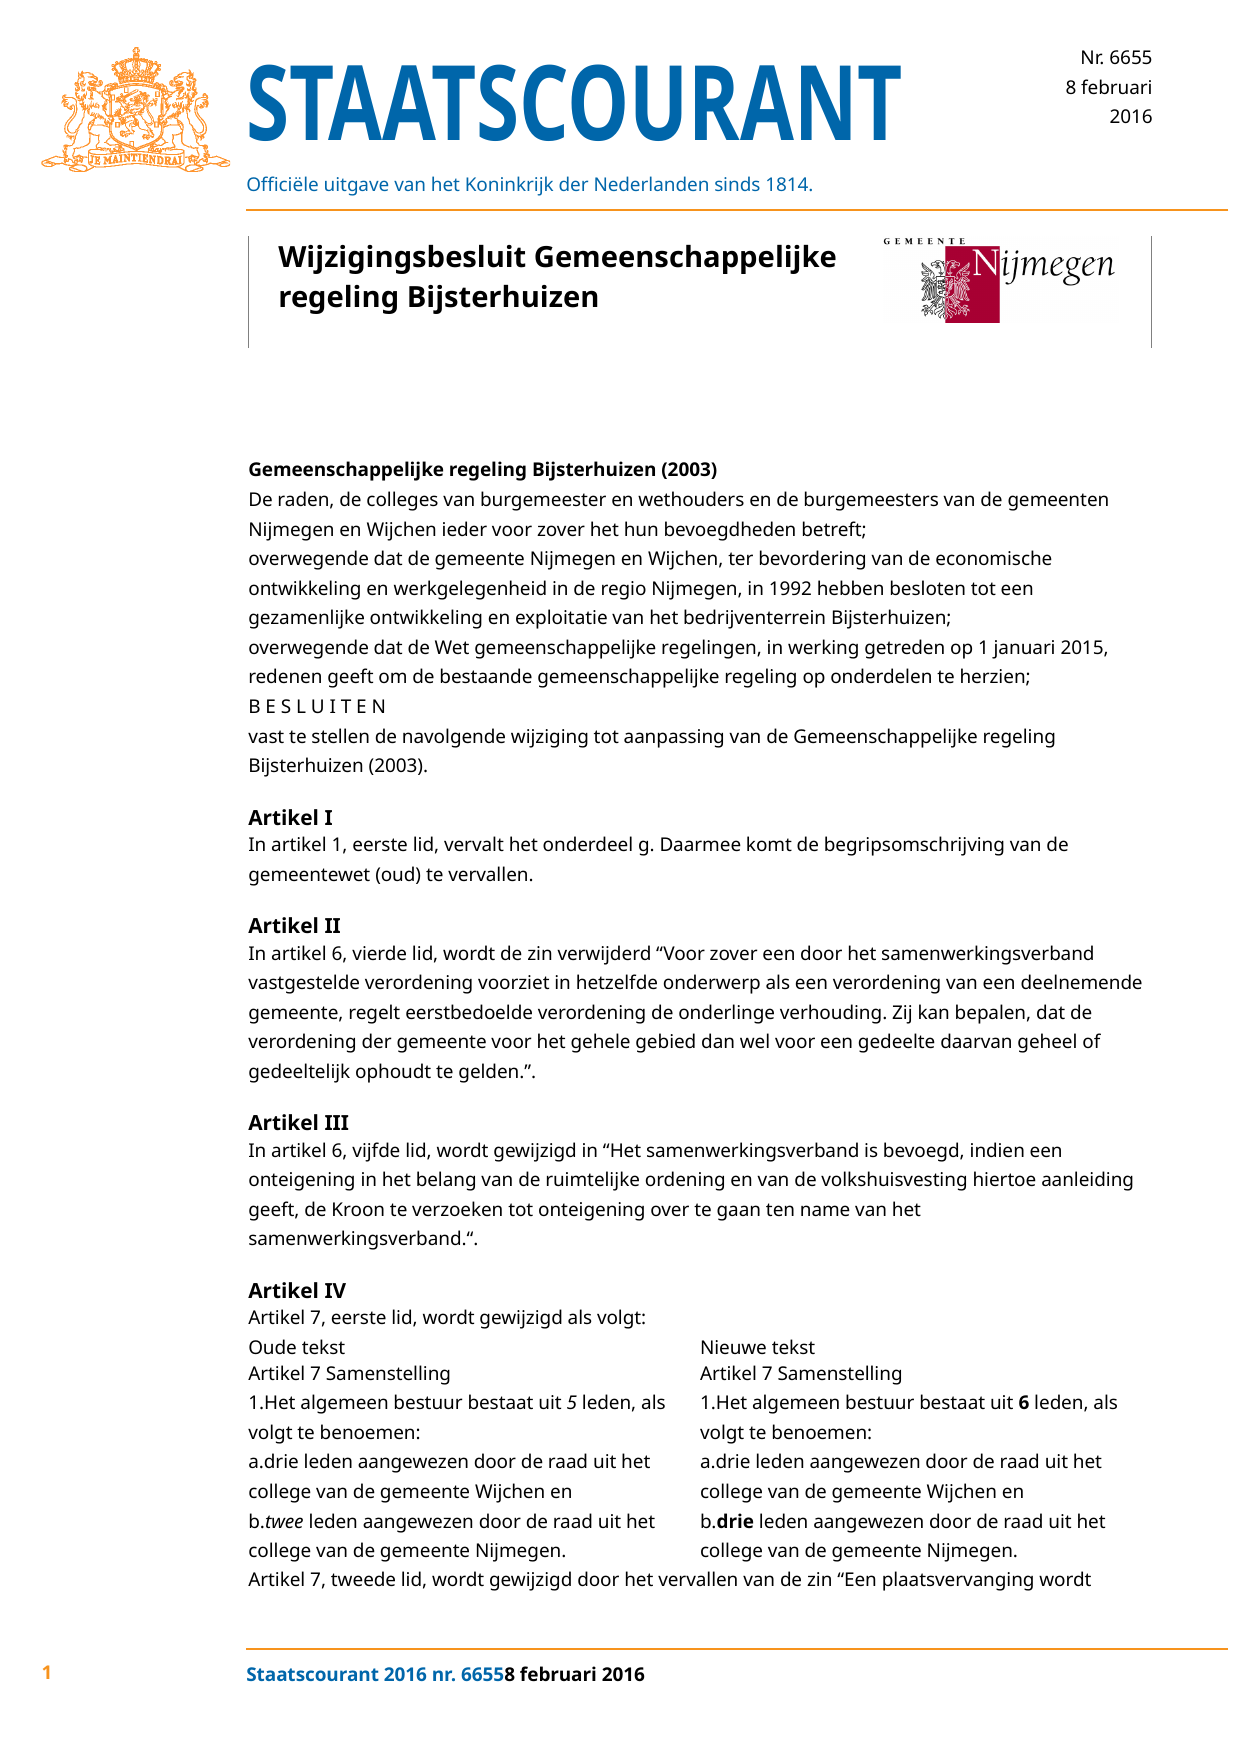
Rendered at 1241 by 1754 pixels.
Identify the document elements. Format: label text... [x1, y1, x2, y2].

text B E S L U I T E N [248, 693, 1152, 719]
text In artikel 6, vijfde lid, wordt gewijzigd in “Het samenwerkingsverband is bevoegd, indien een onteigening in het belang van de ruimtelijke ordening en van de volkshuisvesting hiertoe aanleiding geeft, de Kroon te verzoeken tot onteigening over te gaan ten name van het samenwerkingsverband.“. [248, 1137, 1152, 1251]
text overwegende dat de gemeente Nijmegen en Wijchen, ter bevordering van de economische ontwikkeling en werkgelegenheid in de regio Nijmegen, in 1992 hebben besloten tot een gezamenlijke ontwikkeling en exploitatie van het bedrijventerrein Bijsterhuizen; [248, 545, 1152, 630]
text De raden, de colleges van burgemeester en wethouders en de burgemeesters van de gemeenten Nijmegen en Wijchen ieder voor zover het hun bevoegdheden betreft; [248, 486, 1152, 541]
table_cell Artikel 7 Samenstelling 1.Het algemeen bestuur bestaat uit 6 leden, als volgt te benoemen: a.drie leden aangewezen door de raad uit het college van de gemeente Wijchen en b.drie leden aangewezen door de raad uit het college van de gemeente Nijmegen. [700, 1360, 1152, 1563]
text Artikel I [248, 803, 1152, 831]
text overwegende dat de Wet gemeenschappelijke regelingen, in werking getreden op 1 januari 2015, redenen geeft om de bestaande gemeenschappelijke regeling op onderdelen te herzien; [248, 634, 1152, 689]
table_header Wijzigingsbesluit Gemeenschappelijke regeling Bijsterhuizen [249, 236, 850, 348]
text Artikel 7, eerste lid, wordt gewijzigd als volgt: [248, 1304, 1152, 1330]
table_header [850, 236, 882, 322]
text Gemeenschappelijke regeling Bijsterhuizen (2003) [248, 457, 1152, 482]
picture [41, 47, 231, 172]
text In artikel 1, eerste lid, vervalt het onderdeel g. Daarmee komt de begripsomschrijving van de gemeentewet (oud) te vervallen. [248, 831, 1152, 887]
text Artikel IV [248, 1276, 1152, 1304]
table_header Nieuwe tekst [700, 1334, 1152, 1360]
text Artikel III [248, 1108, 1152, 1137]
table_header Oude tekst [248, 1334, 700, 1360]
text Artikel II [248, 911, 1152, 940]
table_cell Artikel 7 Samenstelling 1.Het algemeen bestuur bestaat uit 5 leden, als volgt te benoemen: a.drie leden aangewezen door de raad uit het college van de gemeente Wijchen en b.twee leden aangewezen door de raad uit het college van de gemeente Nijmegen. [248, 1360, 700, 1563]
text In artikel 6, vierde lid, wordt de zin verwijderd “Voor zover een door het samenwerkingsverband vastgestelde verordening voorziet in hetzelfde onderwerp als een verordening van een deelnemende gemeente, regelt eerstbedoelde verordening de onderlinge verhouding. Zij kan bepalen, dat de verordening der gemeente voor het gehele gebied dan wel voor een gedeelte daarvan geheel of gedeeltelijk ophoudt te gelden.”. [248, 940, 1152, 1084]
table_header [850, 323, 1151, 348]
text Artikel 7, tweede lid, wordt gewijzigd door het vervallen van de zin “Een plaatsvervanging wordt [248, 1566, 1152, 1592]
table_header [1119, 236, 1151, 322]
text vast te stellen de navolgende wijziging tot aanpassing van de Gemeenschappelijke regeling Bijsterhuizen (2003). [248, 723, 1152, 778]
picture [882, 236, 1119, 323]
